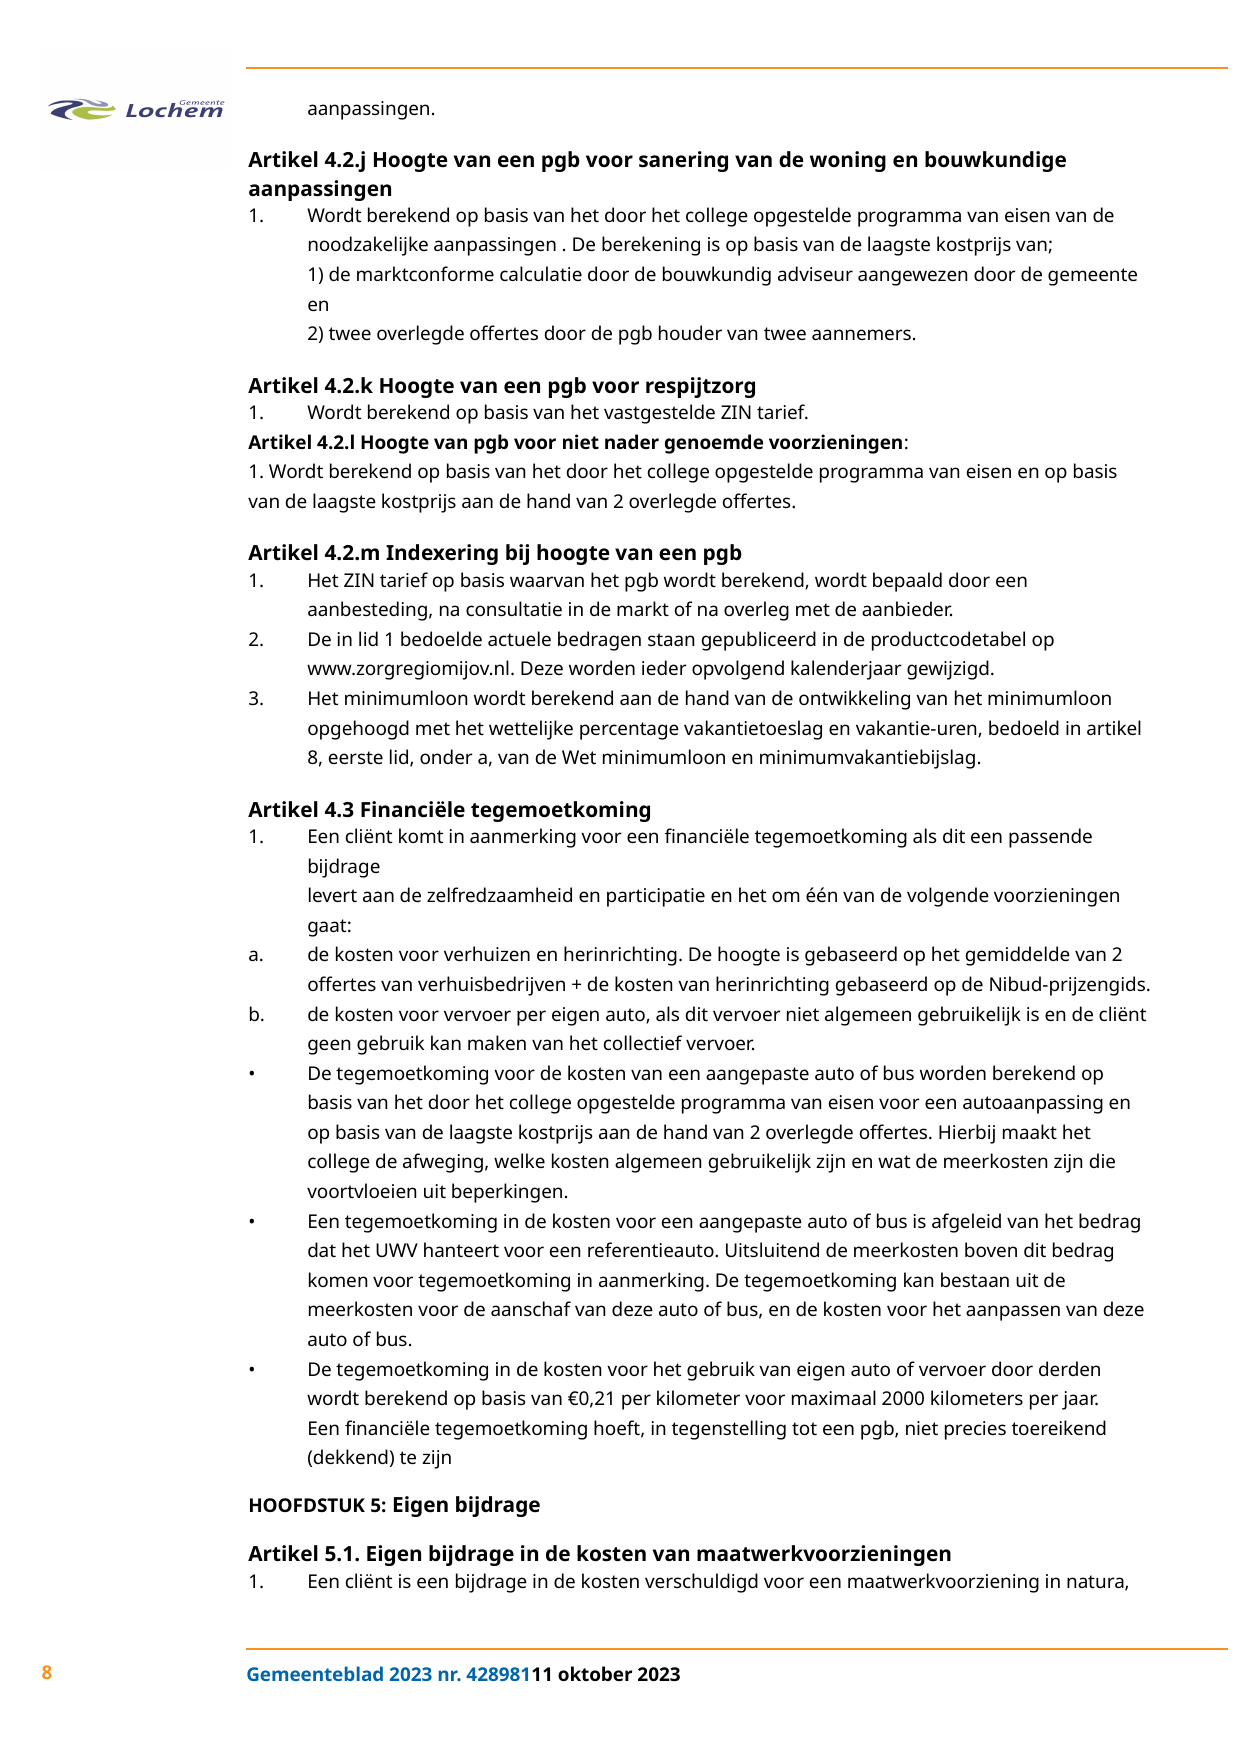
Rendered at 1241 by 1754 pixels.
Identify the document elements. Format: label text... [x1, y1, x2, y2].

list Een financiële tegemoetkoming hoeft, in tegenstelling tot een pgb, niet precies toereikend (dekkend) te zijn [248, 1415, 1152, 1470]
list levert aan de zelfredzaamheid en participatie en het om één van de volgende voorzieningen [248, 882, 1152, 908]
list aanpassingen. [248, 95, 1152, 121]
list de kosten voor verhuizen en herinrichting. De hoogte is gebaseerd op het gemiddelde van 2 offertes van verhuisbedrijven + de kosten van herinrichting gebaseerd op de Nibud-prijzengids. [248, 942, 1152, 997]
text Artikel 4.2.m Indexering bij hoogte van een pgb [248, 538, 1152, 567]
text Artikel 5.1. Eigen bijdrage in de kosten van maatwerkvoorzieningen [248, 1539, 1152, 1568]
list gaat: [248, 912, 1152, 938]
list Wordt berekend op basis van het door het college opgestelde programma van eisen van de noodzakelijke aanpassingen . De berekening is op basis van de laagste kostprijs van; [248, 202, 1152, 257]
list de kosten voor vervoer per eigen auto, als dit vervoer niet algemeen gebruikelijk is en de cliënt geen gebruik kan maken van het collectief vervoer. [248, 1001, 1152, 1056]
list 1) de marktconforme calculatie door de bouwkundig adviseur aangewezen door de gemeente en [248, 261, 1152, 317]
list Wordt berekend op basis van het vastgestelde ZIN tarief. [248, 399, 1152, 425]
list Een tegemoetkoming in de kosten voor een aangepaste auto of bus is afgeleid van het bedrag dat het UWV hanteert voor een referentieauto. Uitsluitend de meerkosten boven dit bedrag komen voor tegemoetkoming in aanmerking. De tegemoetkoming kan bestaan uit de meerkosten voor de aanschaf van deze auto of bus, en de kosten voor het aanpassen van deze auto of bus. [248, 1208, 1152, 1352]
list De tegemoetkoming voor de kosten van een aangepaste auto of bus worden berekend op basis van het door het college opgestelde programma van eisen voor een autoaanpassing en op basis van de laagste kostprijs aan de hand van 2 overlegde offertes. Hierbij maakt het college de afweging, welke kosten algemeen gebruikelijk zijn en wat de meerkosten zijn die voortvloeien uit beperkingen. [248, 1060, 1152, 1204]
list 2) twee overlegde offertes door de pgb houder van twee aannemers. [248, 320, 1152, 346]
text 1. Wordt berekend op basis van het door het college opgestelde programma van eisen en op basis van de laagste kostprijs aan de hand van 2 overlegde offertes. [248, 458, 1152, 514]
text HOOFDSTUK 5: Eigen bijdrage [248, 1490, 1152, 1518]
picture [41, 47, 231, 172]
text Artikel 4.2.j Hoogte van een pgb voor sanering van de woning en bouwkundige aanpassingen [248, 145, 1152, 202]
list Een cliënt komt in aanmerking voor een financiële tegemoetkoming als dit een passende bijdrage [248, 823, 1152, 878]
list Het ZIN tarief op basis waarvan het pgb wordt berekend, wordt bepaald door een aanbesteding, na consultatie in de markt of na overleg met de aanbieder. [248, 567, 1152, 622]
text Artikel 4.3 Financiële tegemoetkoming [248, 795, 1152, 823]
list De tegemoetkoming in de kosten voor het gebruik van eigen auto of vervoer door derden wordt berekend op basis van €0,21 per kilometer voor maximaal 2000 kilometers per jaar. [248, 1356, 1152, 1411]
list Het minimumloon wordt berekend aan de hand van de ontwikkeling van het minimumloon opgehoogd met het wettelijke percentage vakantietoeslag en vakantie-uren, bedoeld in artikel 8, eerste lid, onder a, van de Wet minimumloon en minimumvakantiebijslag. [248, 685, 1152, 770]
text Artikel 4.2.l Hoogte van pgb voor niet nader genoemde voorzieningen: [248, 429, 1152, 454]
list Een cliënt is een bijdrage in de kosten verschuldigd voor een maatwerkvoorziening in natura, [248, 1568, 1152, 1593]
list De in lid 1 bedoelde actuele bedragen staan gepubliceerd in de productcodetabel op www.zorgregiomijov.nl. Deze worden ieder opvolgend kalenderjaar gewijzigd. [248, 626, 1152, 681]
text Artikel 4.2.k Hoogte van een pgb voor respijtzorg [248, 371, 1152, 399]
